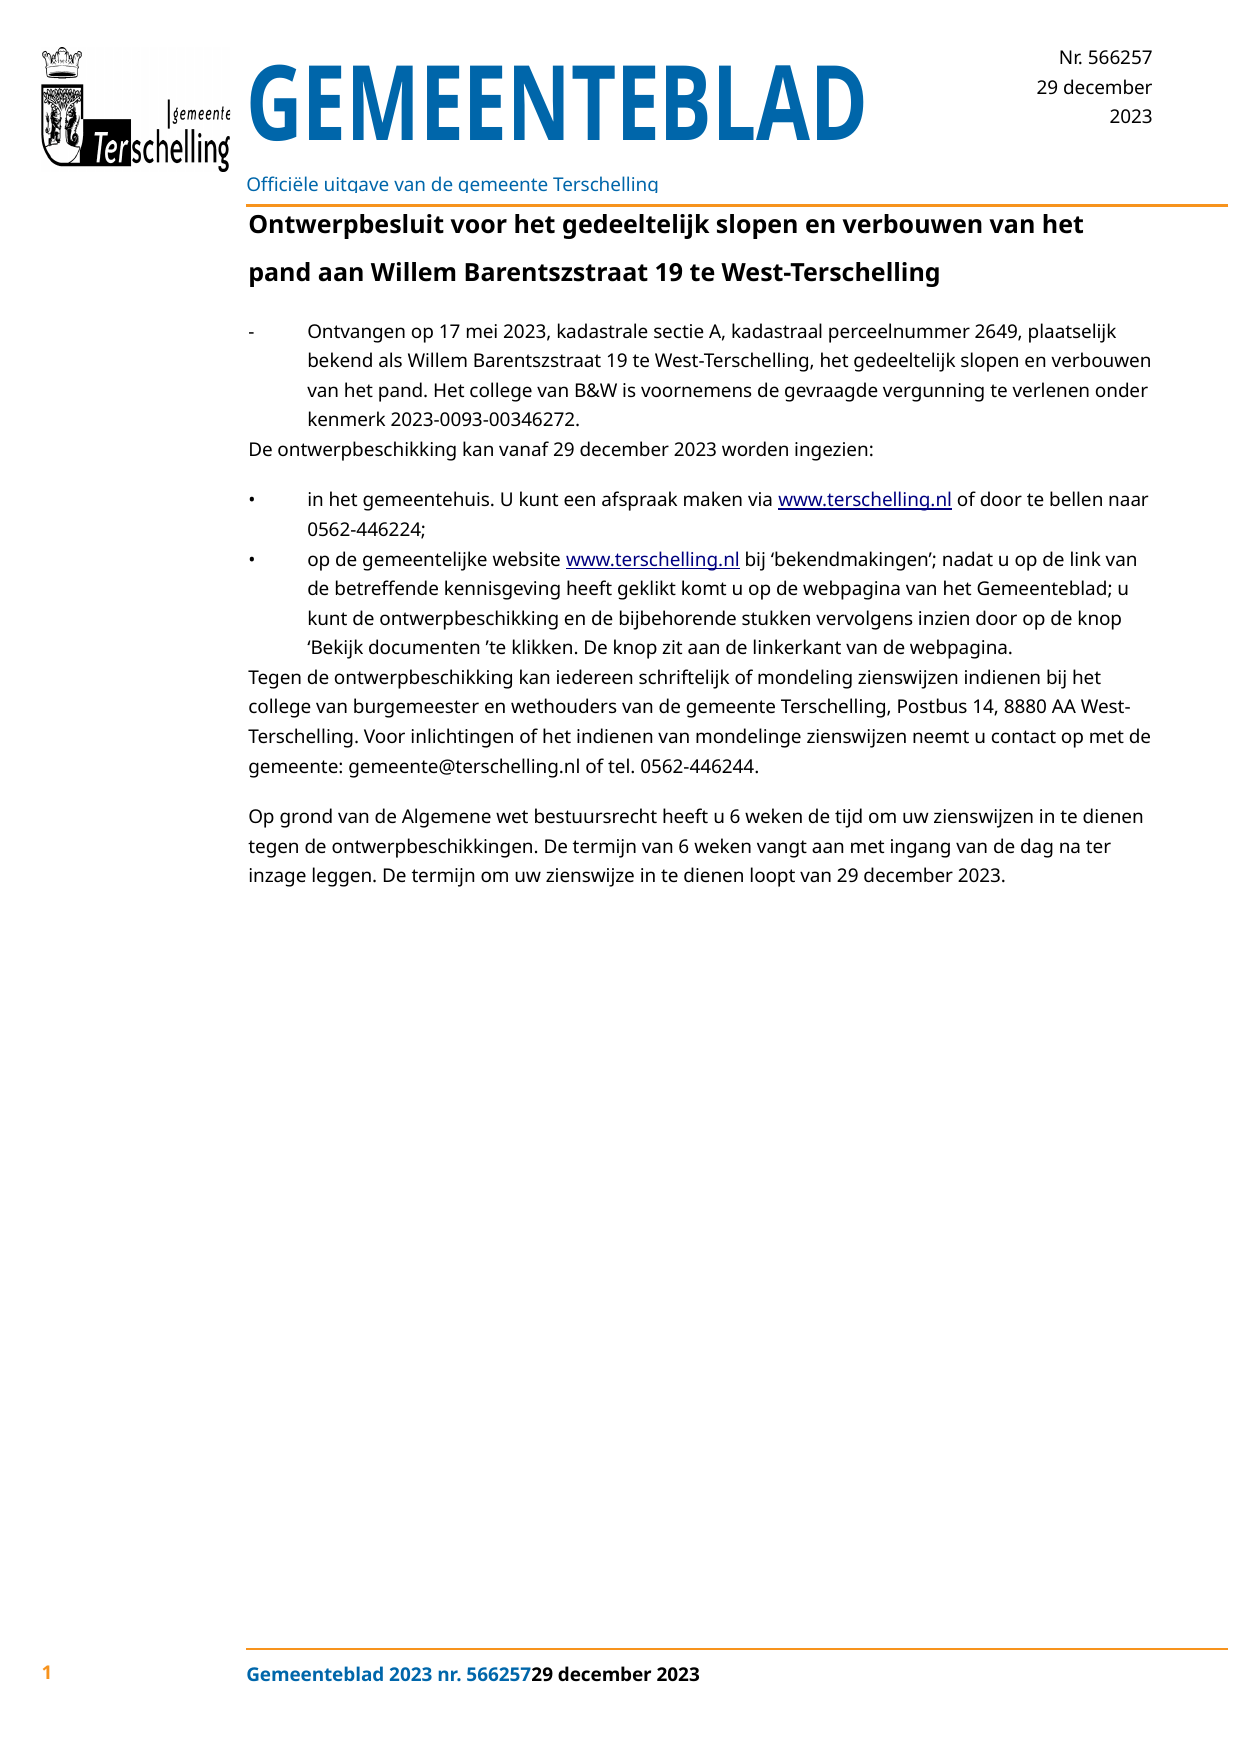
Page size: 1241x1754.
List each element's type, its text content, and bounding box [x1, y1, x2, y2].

text Ontwerpbesluit voor het gedeeltelijk slopen en verbouwen van het pand aan Willem Barentszstraat 19 te West-Terschelling [248, 207, 1152, 288]
text Tegen de ontwerpbeschikking kan iedereen schriftelijk of mondeling zienswijzen indienen bij het college van burgemeester en wethouders van de gemeente Terschelling, Postbus 14, 8880 AA West-Terschelling. Voor inlichtingen of het indienen van mondelinge zienswijzen neemt u contact op met de gemeente: gemeente@terschelling.nl of tel. 0562-446244. [248, 664, 1152, 779]
text Op grond van de Algemene wet bestuursrecht heeft u 6 weken de tijd om uw zienswijzen in te dienen tegen de ontwerpbeschikkingen. De termijn van 6 weken vangt aan met ingang van de dag na ter inzage leggen. De termijn om uw zienswijze in te dienen loopt van 29 december 2023. [248, 803, 1152, 888]
list in het gemeentehuis. U kunt een afspraak maken via www.terschelling.nl of door te bellen naar 0562-446224; [248, 487, 1152, 542]
list Ontvangen op 17 mei 2023, kadastrale sectie A, kadastraal perceelnummer 2649, plaatselijk bekend als Willem Barentszstraat 19 te West-Terschelling, het gedeeltelijk slopen en verbouwen van het pand. Het college van B&W is voornemens de gevraagde vergunning te verlenen onder kenmerk 2023-0093-00346272. [248, 318, 1152, 432]
list op de gemeentelijke website www.terschelling.nl bij ‘bekendmakingen’; nadat u op de link van de betreffende kennisgeving heeft geklikt komt u op de webpagina van het Gemeenteblad; u kunt de ontwerpbeschikking en de bijbehorende stukken vervolgens inzien door op de knop ‘Bekijk documenten ’te klikken. De knop zit aan de linkerkant van de webpagina. [248, 546, 1152, 660]
text De ontwerpbeschikking kan vanaf 29 december 2023 worden ingezien: [248, 436, 1152, 462]
picture [41, 47, 231, 172]
